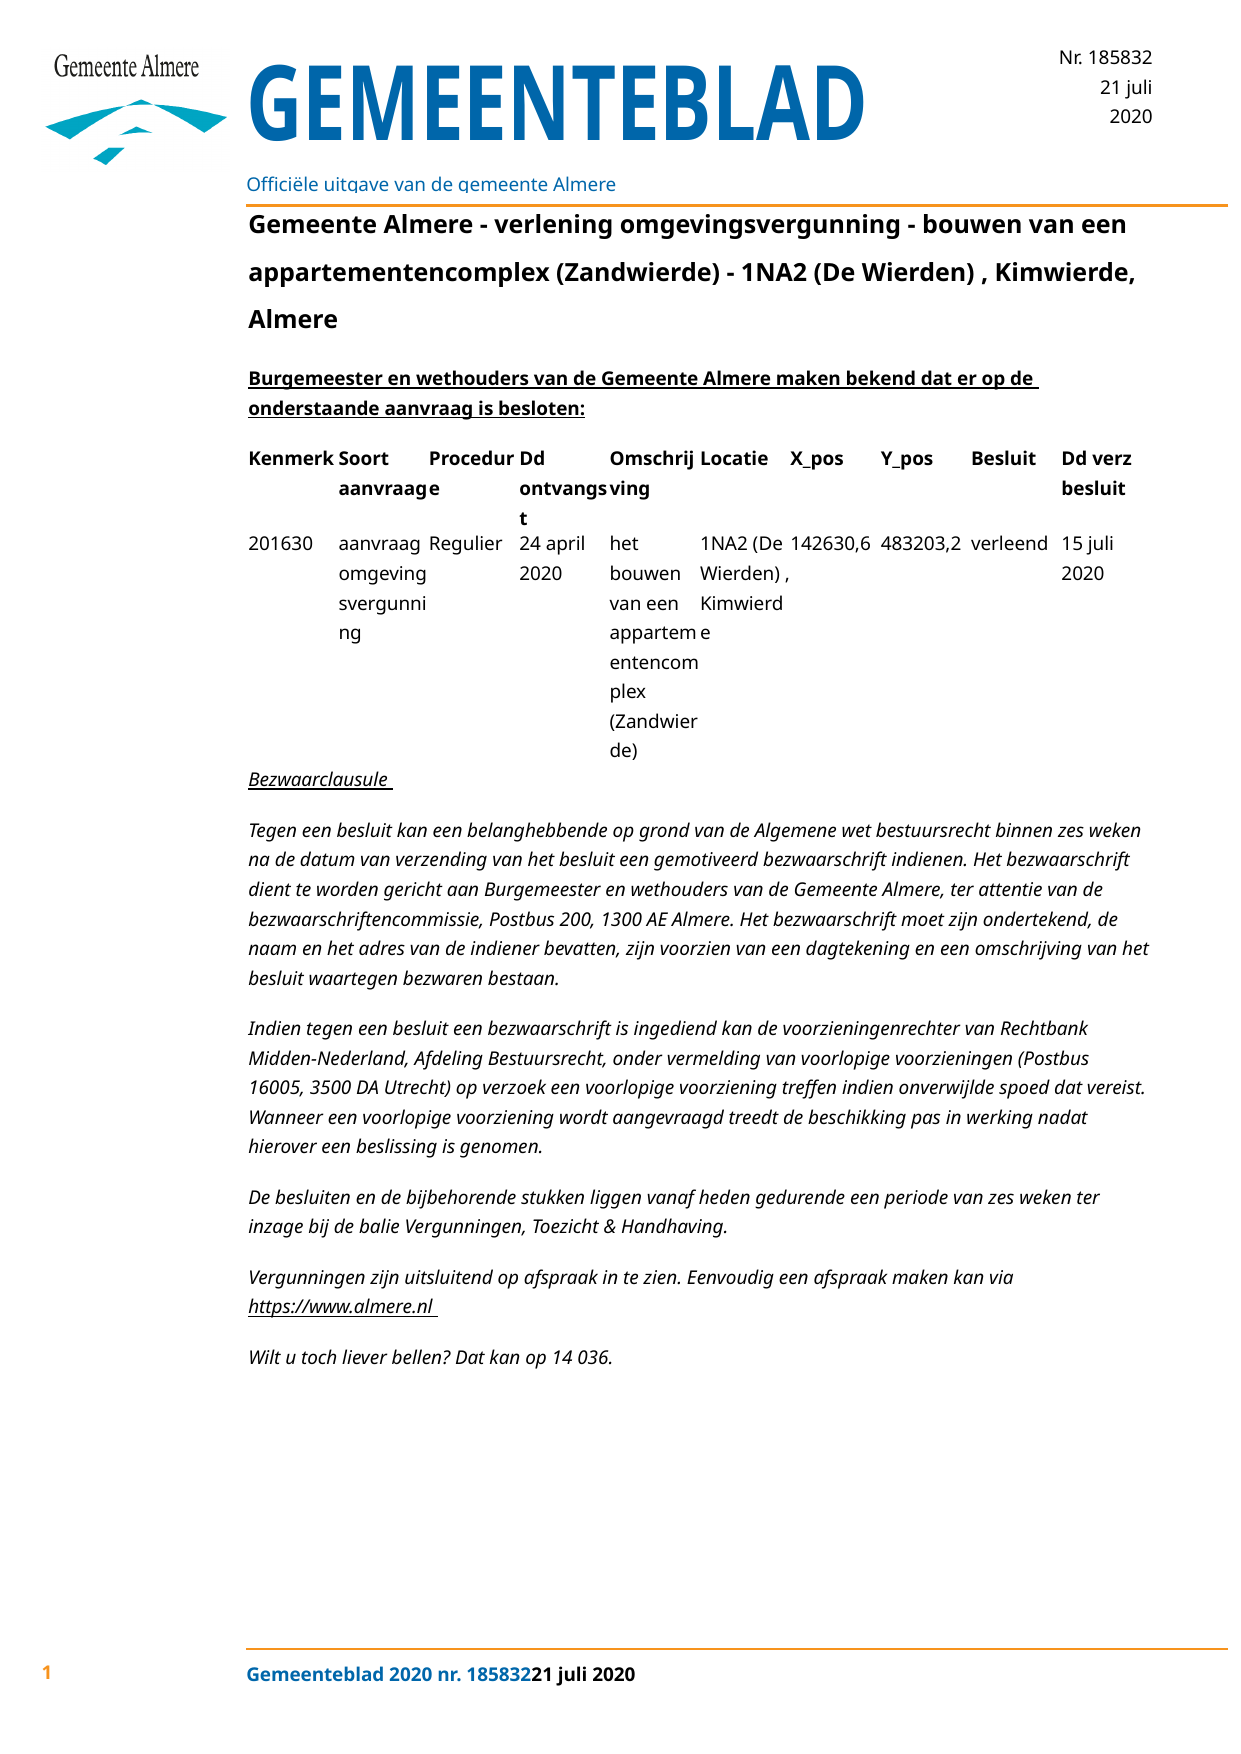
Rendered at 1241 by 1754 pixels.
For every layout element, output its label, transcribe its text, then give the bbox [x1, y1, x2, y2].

table_header Procedure [429, 446, 519, 531]
table_header Besluit [971, 446, 1061, 531]
table_header Dd ontvangst [519, 446, 609, 531]
table_cell 15 juli 2020 [1061, 531, 1152, 763]
text De besluiten en de bijbehorende stukken liggen vanaf heden gedurende een periode van zes weken ter inzage bij de balie Vergunningen, Toezicht & Handhaving. [248, 1184, 1152, 1239]
table_cell 142630,6 [790, 531, 881, 763]
table_cell 1NA2 (De Wierden) , Kimwierde [700, 531, 790, 763]
table_header X_pos [790, 446, 881, 531]
table_header Y_pos [881, 446, 971, 531]
table_cell 201630 [248, 531, 338, 763]
text Indien tegen een besluit een bezwaarschrift is ingediend kan de voorzieningenrechter van Rechtbank Midden-Nederland, Afdeling Bestuursrecht, onder vermelding van voorlopige voorzieningen (Postbus 16005, 3500 DA Utrecht) op verzoek een voorlopige voorziening treffen indien onverwijlde spoed dat vereist. Wanneer een voorlopige voorziening wordt aangevraagd treedt de beschikking pas in werking nadat hierover een beslissing is genomen. [248, 1015, 1152, 1159]
table_header Omschrijving [609, 446, 700, 531]
table_header Soort aanvraag [338, 446, 429, 531]
picture [41, 47, 231, 172]
text Gemeente Almere - verlening omgevingsvergunning - bouwen van een appartementencomplex (Zandwierde) - 1NA2 (De Wierden) , Kimwierde, Almere [248, 207, 1152, 336]
table_header Locatie [700, 446, 790, 531]
table_cell Regulier [429, 531, 519, 763]
table_cell 483203,2 [881, 531, 971, 763]
table_header Kenmerk [248, 446, 338, 531]
table_cell het bouwen van een appartementencomplex (Zandwierde) [609, 531, 700, 763]
text Burgemeester en wethouders van de Gemeente Almere maken bekend dat er op de onderstaande aanvraag is besloten: [248, 366, 1152, 421]
text Wilt u toch liever bellen? Dat kan op 14 036. [248, 1344, 1152, 1370]
table_cell 24 april 2020 [519, 531, 609, 763]
text Tegen een besluit kan een belanghebbende op grond van de Algemene wet bestuursrecht binnen zes weken na de datum van verzending van het besluit een gemotiveerd bezwaarschrift indienen. Het bezwaarschrift dient te worden gericht aan Burgemeester en wethouders van de Gemeente Almere, ter attentie van de bezwaarschriftencommissie, Postbus 200, 1300 AE Almere. Het bezwaarschrift moet zijn ondertekend, de naam en het adres van de indiener bevatten, zijn voorzien van een dagtekening en een omschrijving van het besluit waartegen bezwaren bestaan. [248, 817, 1152, 991]
table_cell aanvraag omgevingsvergunning [338, 531, 429, 763]
text Vergunningen zijn uitsluitend op afspraak in te zien. Eenvoudig een afspraak maken kan via https://www.almere.nl [248, 1264, 1152, 1319]
table_cell verleend [971, 531, 1061, 763]
table_header Dd verz besluit [1061, 446, 1152, 531]
text Bezwaarclausule [248, 767, 1152, 792]
